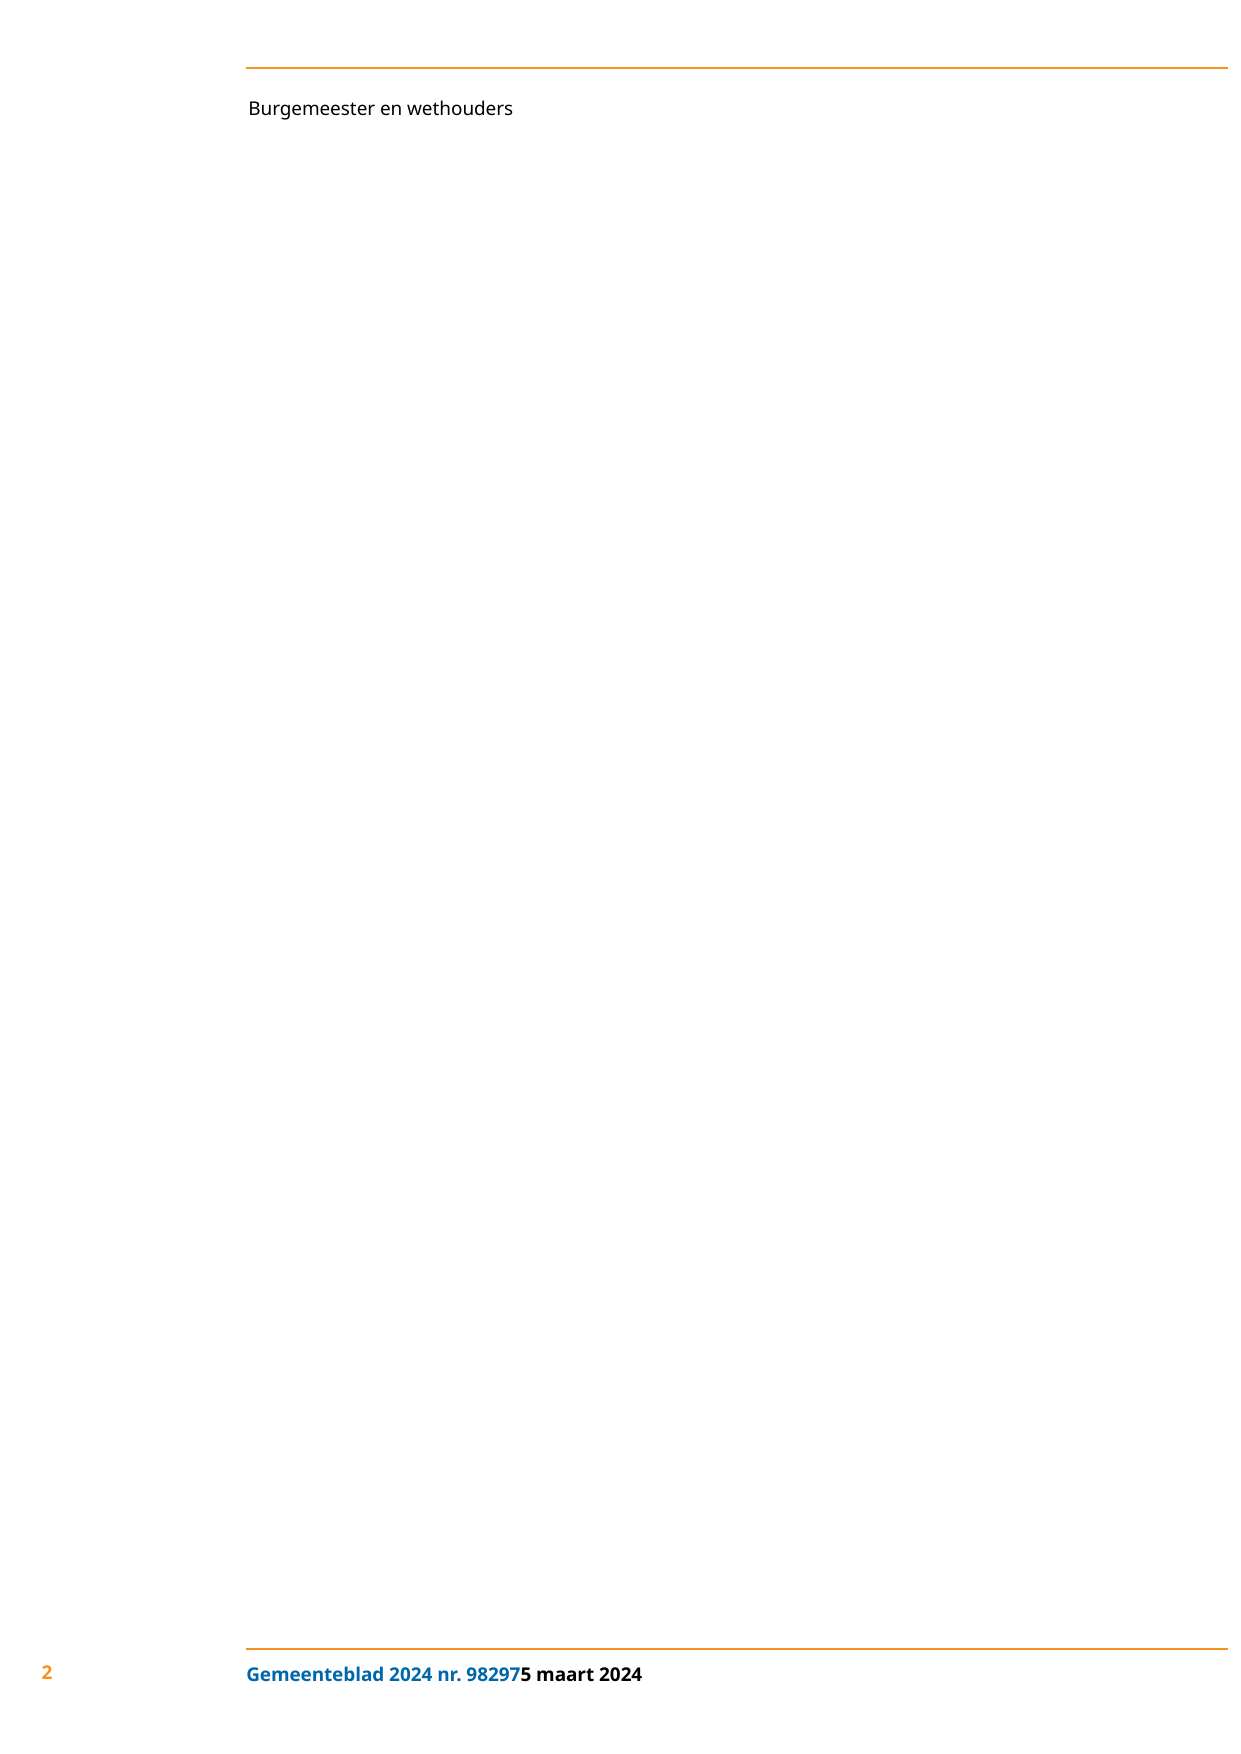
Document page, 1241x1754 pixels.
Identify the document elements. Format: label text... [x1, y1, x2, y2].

picture [41, 47, 231, 172]
text Burgemeester en wethouders [248, 95, 1152, 121]
